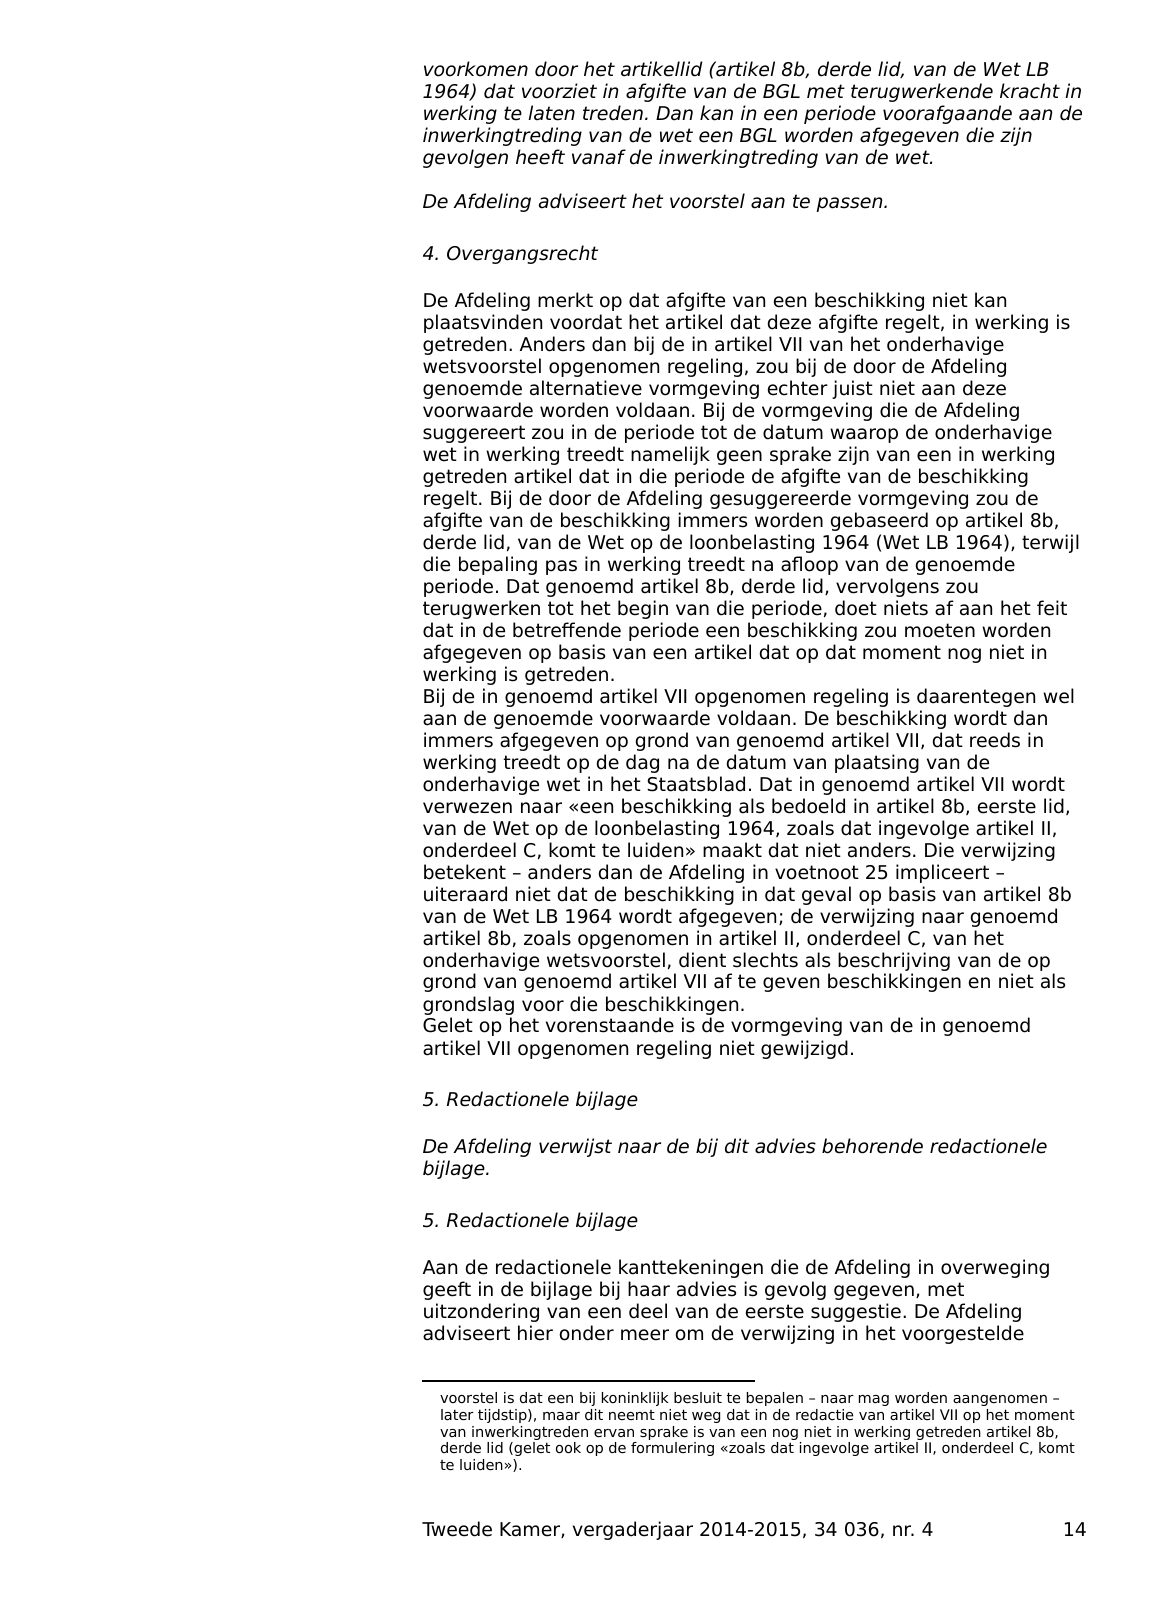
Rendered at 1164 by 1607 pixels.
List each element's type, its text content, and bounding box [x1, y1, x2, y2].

text voorkomen door het artikellid (artikel 8b, derde lid, van de Wet LB 1964) dat voorziet in afgifte van de BGL met terugwerkende kracht in werking te laten treden. Dan kan in een periode voorafgaande aan de inwerkingtreding van de wet een BGL worden afgegeven die zijn gevolgen heeft vanaf de inwerkingtreding van de wet. [422, 59, 1087, 169]
text Aan de redactionele kanttekeningen die de Afdeling in overweging geeft in de bijlage bij haar advies is gevolg gegeven, met uitzondering van een deel van de eerste suggestie. De Afdeling adviseert hier onder meer om de verwijzing in het voorgestelde [422, 1257, 1087, 1345]
subtitle 5. Redactionele bijlage [422, 1210, 1087, 1232]
text Gelet op het vorenstaande is de vormgeving van de in genoemd artikel VII opgenomen regeling niet gewijzigd. [422, 1015, 1087, 1059]
text De Afdeling adviseert het voorstel aan te passen. [422, 191, 1087, 213]
text De Afdeling merkt op dat afgifte van een beschikking niet kan plaatsvinden voordat het artikel dat deze afgifte regelt, in werking is getreden. Anders dan bij de in artikel VII van het onderhavige wetsvoorstel opgenomen regeling, zou bij de door de Afdeling genoemde alternatieve vormgeving echter juist niet aan deze voorwaarde worden voldaan. Bij de vormgeving die de Afdeling suggereert zou in de periode tot de datum waarop de onderhavige wet in werking treedt namelijk geen sprake zijn van een in werking getreden artikel dat in die periode de afgifte van de beschikking regelt. Bij de door de Afdeling gesuggereerde vormgeving zou de afgifte van de beschikking immers worden gebaseerd op artikel 8b, derde lid, van de Wet op de loonbelasting 1964 (Wet LB 1964), terwijl die bepaling pas in werking treedt na afloop van de genoemde periode. Dat genoemd artikel 8b, derde lid, vervolgens zou terugwerken tot het begin van die periode, doet niets af aan het feit dat in de betreffende periode een beschikking zou moeten worden afgegeven op basis van een artikel dat op dat moment nog niet in werking is getreden. [422, 290, 1087, 686]
text De Afdeling verwijst naar de bij dit advies behorende redactionele bijlage. [422, 1136, 1087, 1180]
text Bij de in genoemd artikel VII opgenomen regeling is daarentegen wel aan de genoemde voorwaarde voldaan. De beschikking wordt dan immers afgegeven op grond van genoemd artikel VII, dat reeds in werking treedt op de dag na de datum van plaatsing van de onderhavige wet in het Staatsblad. Dat in genoemd artikel VII wordt verwezen naar «een beschikking als bedoeld in artikel 8b, eerste lid, van de Wet op de loonbelasting 1964, zoals dat ingevolge artikel II, onderdeel C, komt te luiden» maakt dat niet anders. Die verwijzing betekent – anders dan de Afdeling in voetnoot 25 impliceert – uiteraard niet dat de beschikking in dat geval op basis van artikel 8b van de Wet LB 1964 wordt afgegeven; de verwijzing naar genoemd artikel 8b, zoals opgenomen in artikel II, onderdeel C, van het onderhavige wetsvoorstel, dient slechts als beschrijving van de op grond van genoemd artikel VII af te geven beschikkingen en niet als grondslag voor die beschikkingen. [422, 686, 1087, 1015]
text voorstel is dat een bij koninklijk besluit te bepalen – naar mag worden aangenomen – later tijdstip), maar dit neemt niet weg dat in de redactie van artikel VII op het moment van inwerkingtreden ervan sprake is van een nog niet in werking getreden artikel 8b, derde lid (gelet ook op de formulering «zoals dat ingevolge artikel II, onderdeel C, komt te luiden»). [422, 1390, 1087, 1474]
subtitle 5. Redactionele bijlage [422, 1089, 1087, 1111]
subtitle 4. Overgangsrecht [422, 243, 1087, 265]
